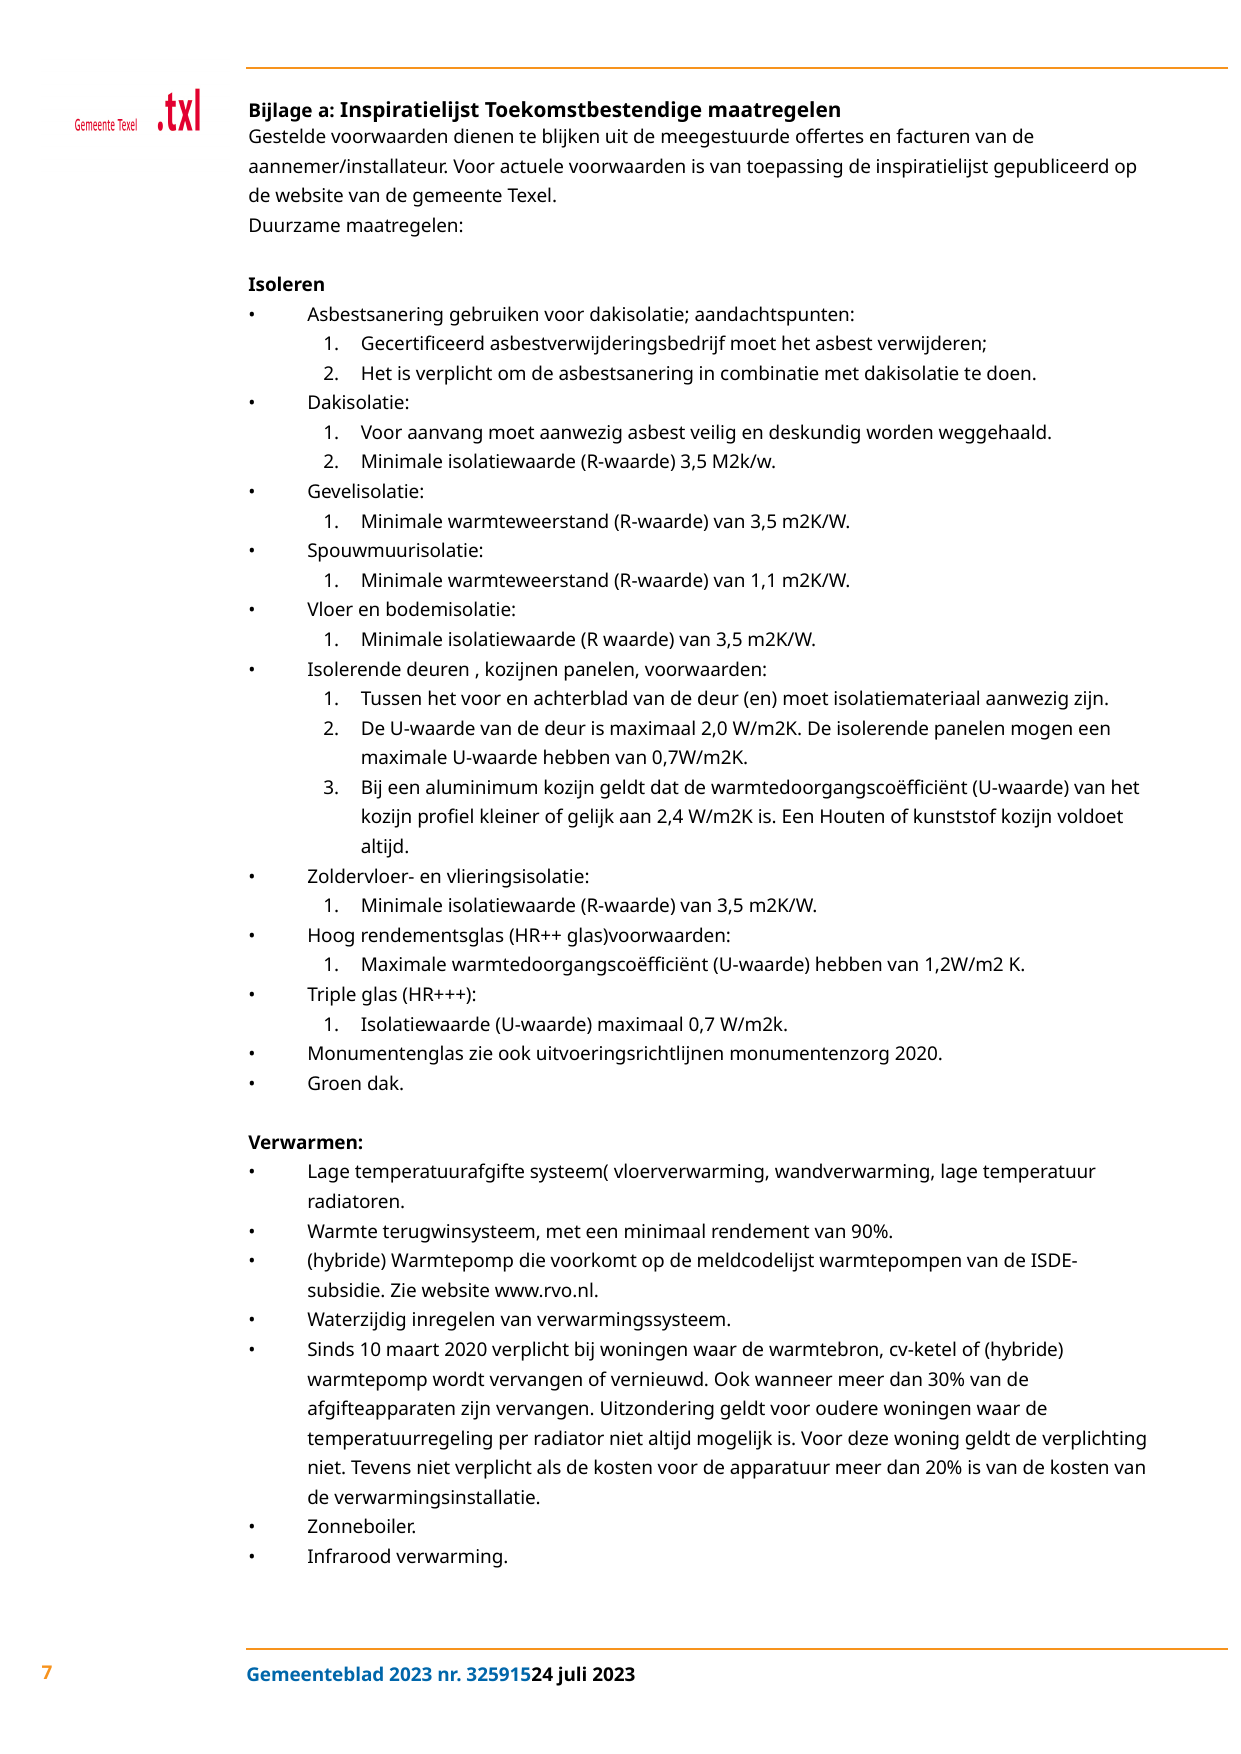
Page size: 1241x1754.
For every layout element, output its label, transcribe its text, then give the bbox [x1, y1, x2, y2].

list Zonneboiler. [248, 1514, 1152, 1539]
text Isoleren [248, 271, 1152, 297]
list Maximale warmtedoorgangscoëfficiënt (U-waarde) hebben van 1,2W/m2 K. [323, 952, 1152, 977]
list Bij een aluminimum kozijn geldt dat de warmtedoorgangscoëfficiënt (U-waarde) van het kozijn profiel kleiner of gelijk aan 2,4 W/m2K is. Een Houten of kunststof kozijn voldoet altijd. [323, 774, 1152, 859]
list De U-waarde van de deur is maximaal 2,0 W/m2K. De isolerende panelen mogen een maximale U-waarde hebben van 0,7W/m2K. [323, 715, 1152, 770]
list Zoldervloer- en vlieringsisolatie: [248, 863, 1152, 889]
list Infrarood verwarming. [248, 1543, 1152, 1569]
list Asbestsanering gebruiken voor dakisolatie; aandachtspunten: [248, 301, 1152, 327]
text Gestelde voorwaarden dienen te blijken uit de meegestuurde offertes en facturen van de aannemer/installateur. Voor actuele voorwaarden is van toepassing de inspiratielijst gepubliceerd op de website van de gemeente Texel. [248, 123, 1152, 208]
list Isolerende deuren , kozijnen panelen, voorwaarden: [248, 656, 1152, 682]
text Bijlage a: Inspiratielijst Toekomstbestendige maatregelen [248, 95, 1152, 123]
text Verwarmen: [248, 1129, 1152, 1155]
list Vloer en bodemisolatie: [248, 597, 1152, 622]
list Sinds 10 maart 2020 verplicht bij woningen waar de warmtebron, cv-ketel of (hybride) warmtepomp wordt vervangen of vernieuwd. Ook wanneer meer dan 30% van de afgifteapparaten zijn vervangen. Uitzondering geldt voor oudere woningen waar de temperatuurregeling per radiator niet altijd mogelijk is. Voor deze woning geldt de verplichting niet. Tevens niet verplicht als de kosten voor de apparatuur meer dan 20% is van de kosten van de verwarmingsinstallatie. [248, 1336, 1152, 1510]
list Lage temperatuurafgifte systeem( vloerverwarming, wandverwarming, lage temperatuur radiatoren. [248, 1159, 1152, 1214]
list Isolatiewaarde (U-waarde) maximaal 0,7 W/m2k. [323, 1011, 1152, 1037]
list Tussen het voor en achterblad van de deur (en) moet isolatiemateriaal aanwezig zijn. [323, 685, 1152, 711]
list Waterzijdig inregelen van verwarmingssysteem. [248, 1307, 1152, 1332]
list Het is verplicht om de asbestsanering in combinatie met dakisolatie te doen. [323, 360, 1152, 386]
list Minimale isolatiewaarde (R-waarde) 3,5 M2k/w. [323, 449, 1152, 474]
picture [41, 47, 231, 172]
list Minimale warmteweerstand (R-waarde) van 3,5 m2K/W. [323, 508, 1152, 534]
list Gevelisolatie: [248, 478, 1152, 504]
list Hoog rendementsglas (HR++ glas)voorwaarden: [248, 922, 1152, 948]
list Spouwmuurisolatie: [248, 537, 1152, 563]
list Gecertificeerd asbestverwijderingsbedrijf moet het asbest verwijderen; [323, 330, 1152, 356]
list Monumentenglas zie ook uitvoeringsrichtlijnen monumentenzorg 2020. [248, 1040, 1152, 1066]
list Dakisolatie: [248, 389, 1152, 415]
list Minimale isolatiewaarde (R-waarde) van 3,5 m2K/W. [323, 892, 1152, 918]
text Duurzame maatregelen: [248, 212, 1152, 238]
list Groen dak. [248, 1070, 1152, 1096]
list Minimale warmteweerstand (R-waarde) van 1,1 m2K/W. [323, 567, 1152, 593]
list Minimale isolatiewaarde (R waarde) van 3,5 m2K/W. [323, 626, 1152, 652]
list (hybride) Warmtepomp die voorkomt op de meldcodelijst warmtepompen van de ISDE-subsidie. Zie website www.rvo.nl. [248, 1247, 1152, 1303]
list Warmte terugwinsysteem, met een minimaal rendement van 90%. [248, 1218, 1152, 1244]
list Triple glas (HR+++): [248, 981, 1152, 1007]
list Voor aanvang moet aanwezig asbest veilig en deskundig worden weggehaald. [323, 419, 1152, 445]
